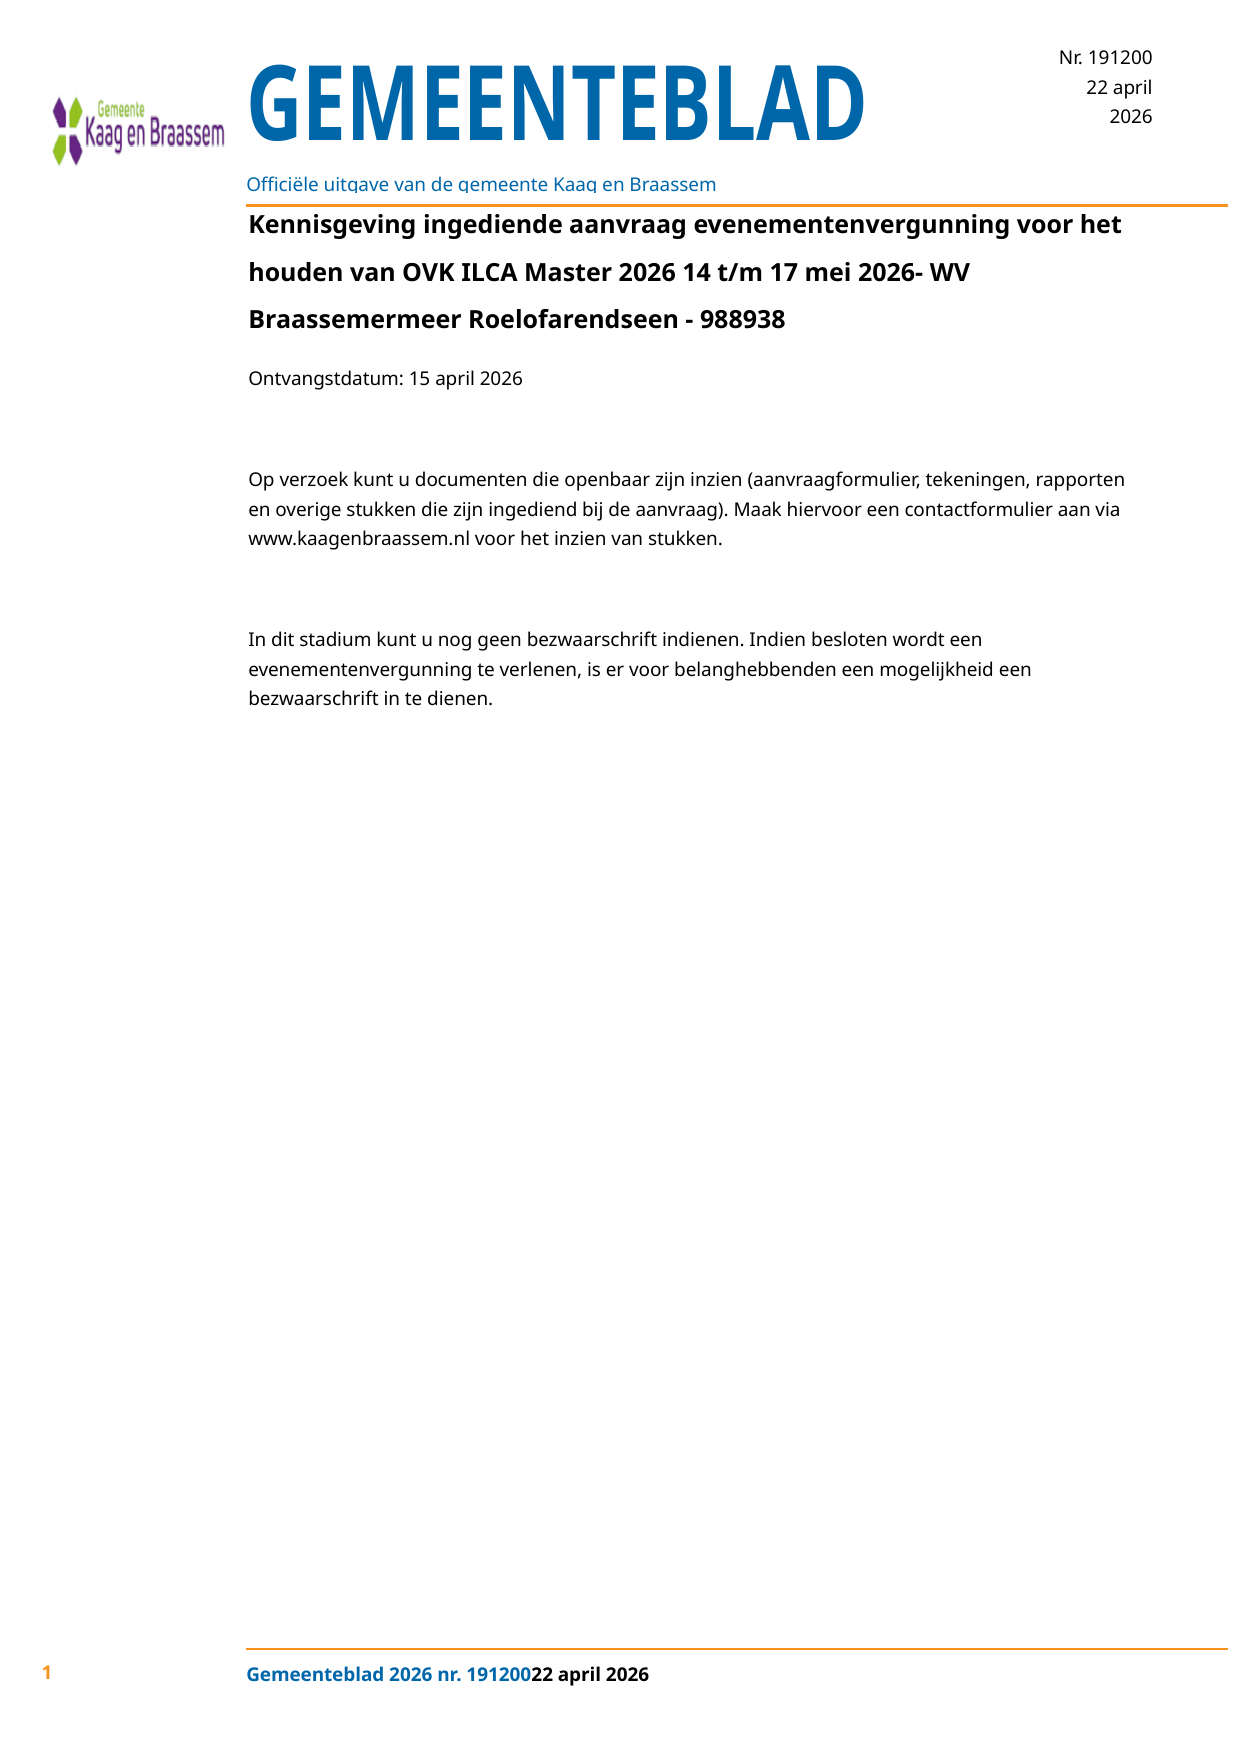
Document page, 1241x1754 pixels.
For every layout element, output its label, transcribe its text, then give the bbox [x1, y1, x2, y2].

picture [41, 47, 231, 172]
text Op verzoek kunt u documenten die openbaar zijn inzien (aanvraagformulier, tekeningen, rapporten en overige stukken die zijn ingediend bij de aanvraag). Maak hiervoor een contactformulier aan via www.kaagenbraassem.nl voor het inzien van stukken. [248, 466, 1152, 551]
text In dit stadium kunt u nog geen bezwaarschrift indienen. Indien besloten wordt een evenementenvergunning te verlenen, is er voor belanghebbenden een mogelijkheid een bezwaarschrift in te dienen. [248, 626, 1152, 711]
text Kennisgeving ingediende aanvraag evenementenvergunning voor het houden van OVK ILCA Master 2026 14 t/m 17 mei 2026- WV Braassemermeer Roelofarendseen - 988938 [248, 207, 1152, 336]
text Ontvangstdatum: 15 april 2026 [248, 366, 1152, 391]
